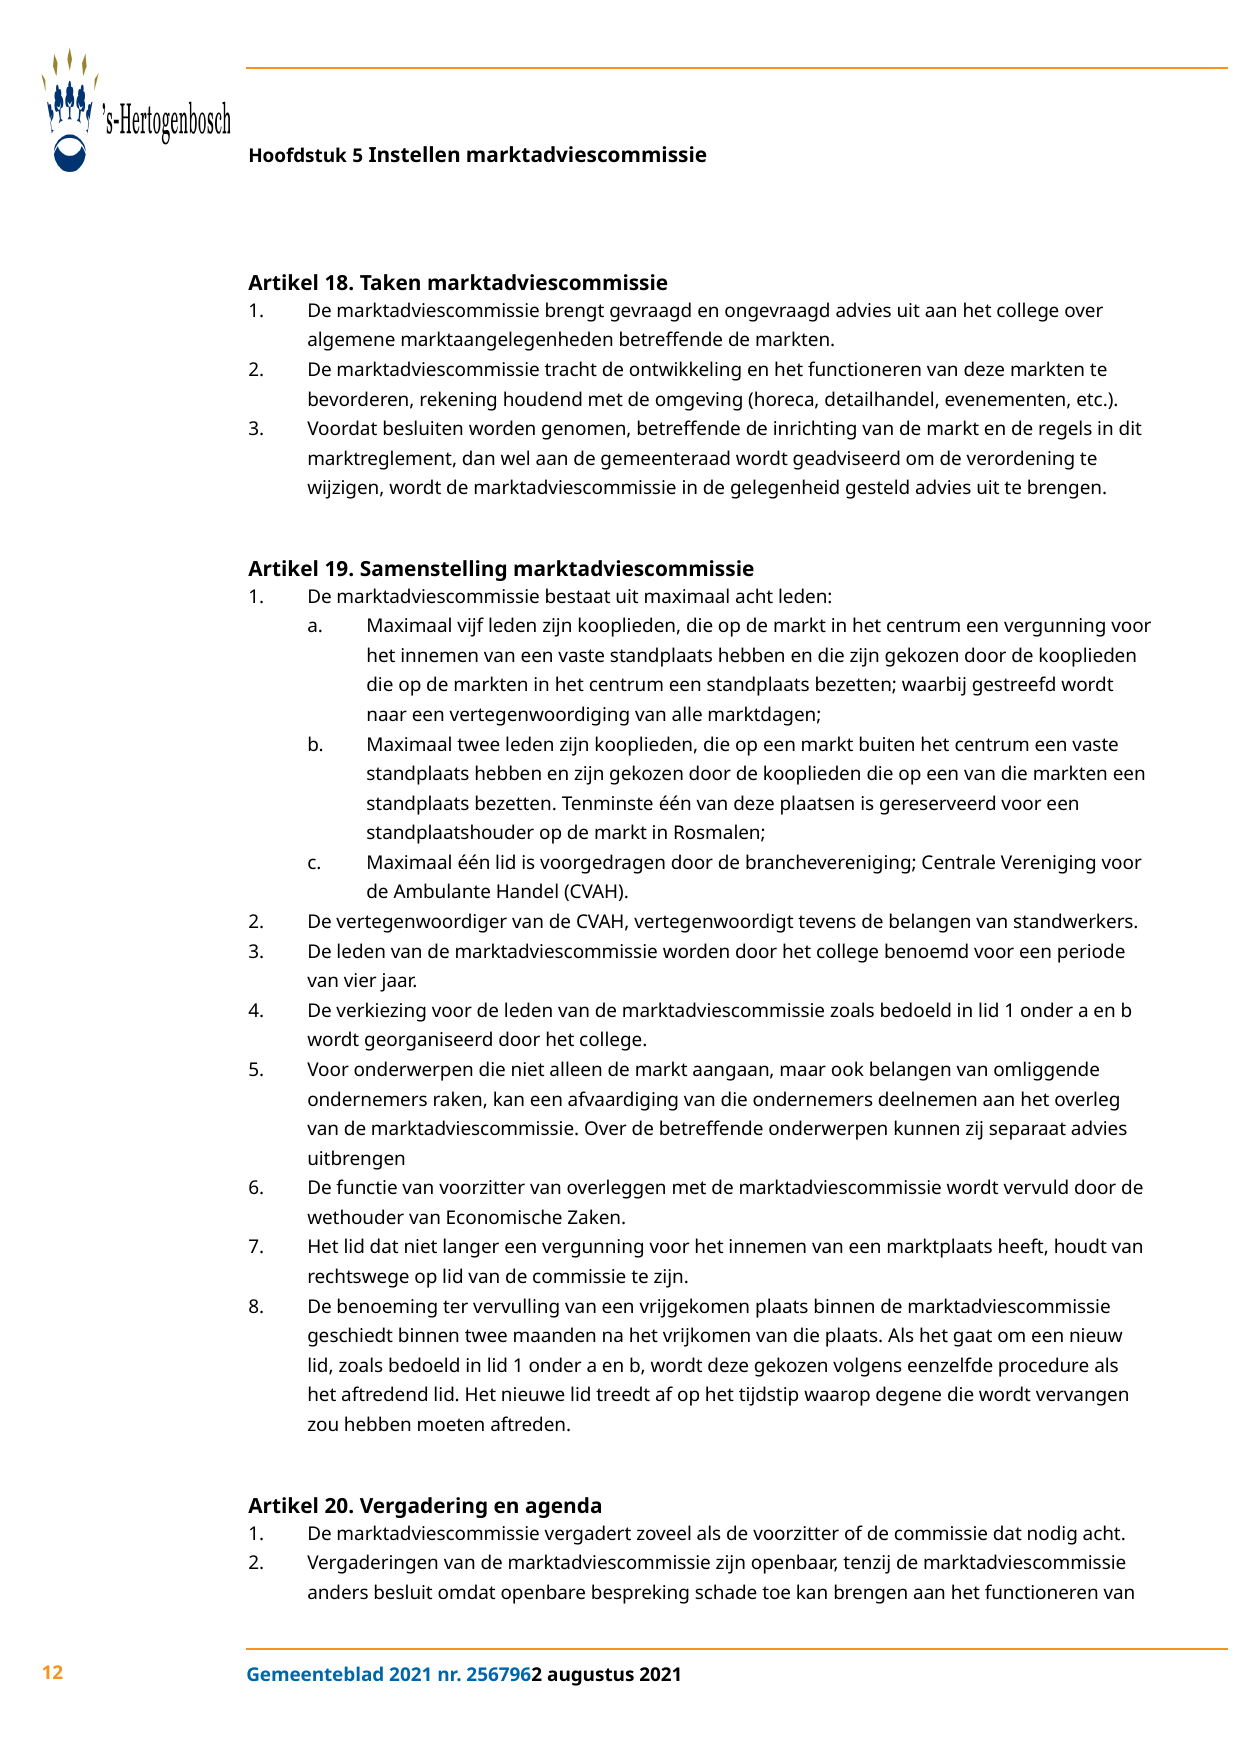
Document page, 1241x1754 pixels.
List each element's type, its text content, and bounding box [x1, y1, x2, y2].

list Maximaal vijf leden zijn kooplieden, die op de markt in het centrum een vergunning voor het innemen van een vaste standplaats hebben en die zijn gekozen door de kooplieden die op de markten in het centrum een standplaats bezetten; waarbij gestreefd wordt naar een vertegenwoordiging van alle marktdagen; [307, 612, 1152, 727]
list De marktadviescommissie brengt gevraagd en ongevraagd advies uit aan het college over algemene marktaangelegenheden betreffende de markten. [248, 297, 1152, 352]
text Hoofdstuk 5 Instellen marktadviescommissie [248, 140, 1152, 169]
list De functie van voorzitter van overleggen met de marktadviescommissie wordt vervuld door de wethouder van Economische Zaken. [248, 1174, 1152, 1230]
list Het lid dat niet langer een vergunning voor het innemen van een marktplaats heeft, houdt van rechtswege op lid van de commissie te zijn. [248, 1234, 1152, 1289]
list Maximaal twee leden zijn kooplieden, die op een markt buiten het centrum een vaste standplaats hebben en zijn gekozen door de kooplieden die op een van die markten een standplaats bezetten. Tenminste één van deze plaatsen is gereserveerd voor een standplaatshouder op de markt in Rosmalen; [307, 731, 1152, 845]
list Maximaal één lid is voorgedragen door de branchevereniging; Centrale Vereniging voor de Ambulante Handel (CVAH). [307, 849, 1152, 904]
list De verkiezing voor de leden van de marktadviescommissie zoals bedoeld in lid 1 onder a en b wordt georganiseerd door het college. [248, 997, 1152, 1052]
text Artikel 18. Taken marktadviescommissie [248, 268, 1152, 297]
list De marktadviescommissie tracht de ontwikkeling en het functioneren van deze markten te bevorderen, rekening houdend met de omgeving (horeca, detailhandel, evenementen, etc.). [248, 356, 1152, 411]
picture [41, 47, 231, 172]
list Vergaderingen van de marktadviescommissie zijn openbaar, tenzij de marktadviescommissie anders besluit omdat openbare bespreking schade toe kan brengen aan het functioneren van [248, 1549, 1152, 1604]
list Voordat besluiten worden genomen, betreffende de inrichting van de markt en de regels in dit marktreglement, dan wel aan de gemeenteraad wordt geadviseerd om de verordening te wijzigen, wordt de marktadviescommissie in de gelegenheid gesteld advies uit te brengen. [248, 415, 1152, 500]
list De benoeming ter vervulling van een vrijgekomen plaats binnen de marktadviescommissie geschiedt binnen twee maanden na het vrijkomen van die plaats. Als het gaat om een nieuw lid, zoals bedoeld in lid 1 onder a en b, wordt deze gekozen volgens eenzelfde procedure als het aftredend lid. Het nieuwe lid treedt af op het tijdstip waarop degene die wordt vervangen zou hebben moeten aftreden. [248, 1293, 1152, 1437]
list De vertegenwoordiger van de CVAH, vertegenwoordigt tevens de belangen van standwerkers. [248, 908, 1152, 934]
list De marktadviescommissie bestaat uit maximaal acht leden: [248, 583, 1152, 609]
text Artikel 20. Vergadering en agenda [248, 1491, 1152, 1520]
text Artikel 19. Samenstelling marktadviescommissie [248, 554, 1152, 583]
list De leden van de marktadviescommissie worden door het college benoemd voor een periode van vier jaar. [248, 938, 1152, 993]
list Voor onderwerpen die niet alleen de markt aangaan, maar ook belangen van omliggende ondernemers raken, kan een afvaardiging van die ondernemers deelnemen aan het overleg van de marktadviescommissie. Over de betreffende onderwerpen kunnen zij separaat advies uitbrengen [248, 1056, 1152, 1171]
list De marktadviescommissie vergadert zoveel als de voorzitter of de commissie dat nodig acht. [248, 1520, 1152, 1545]
